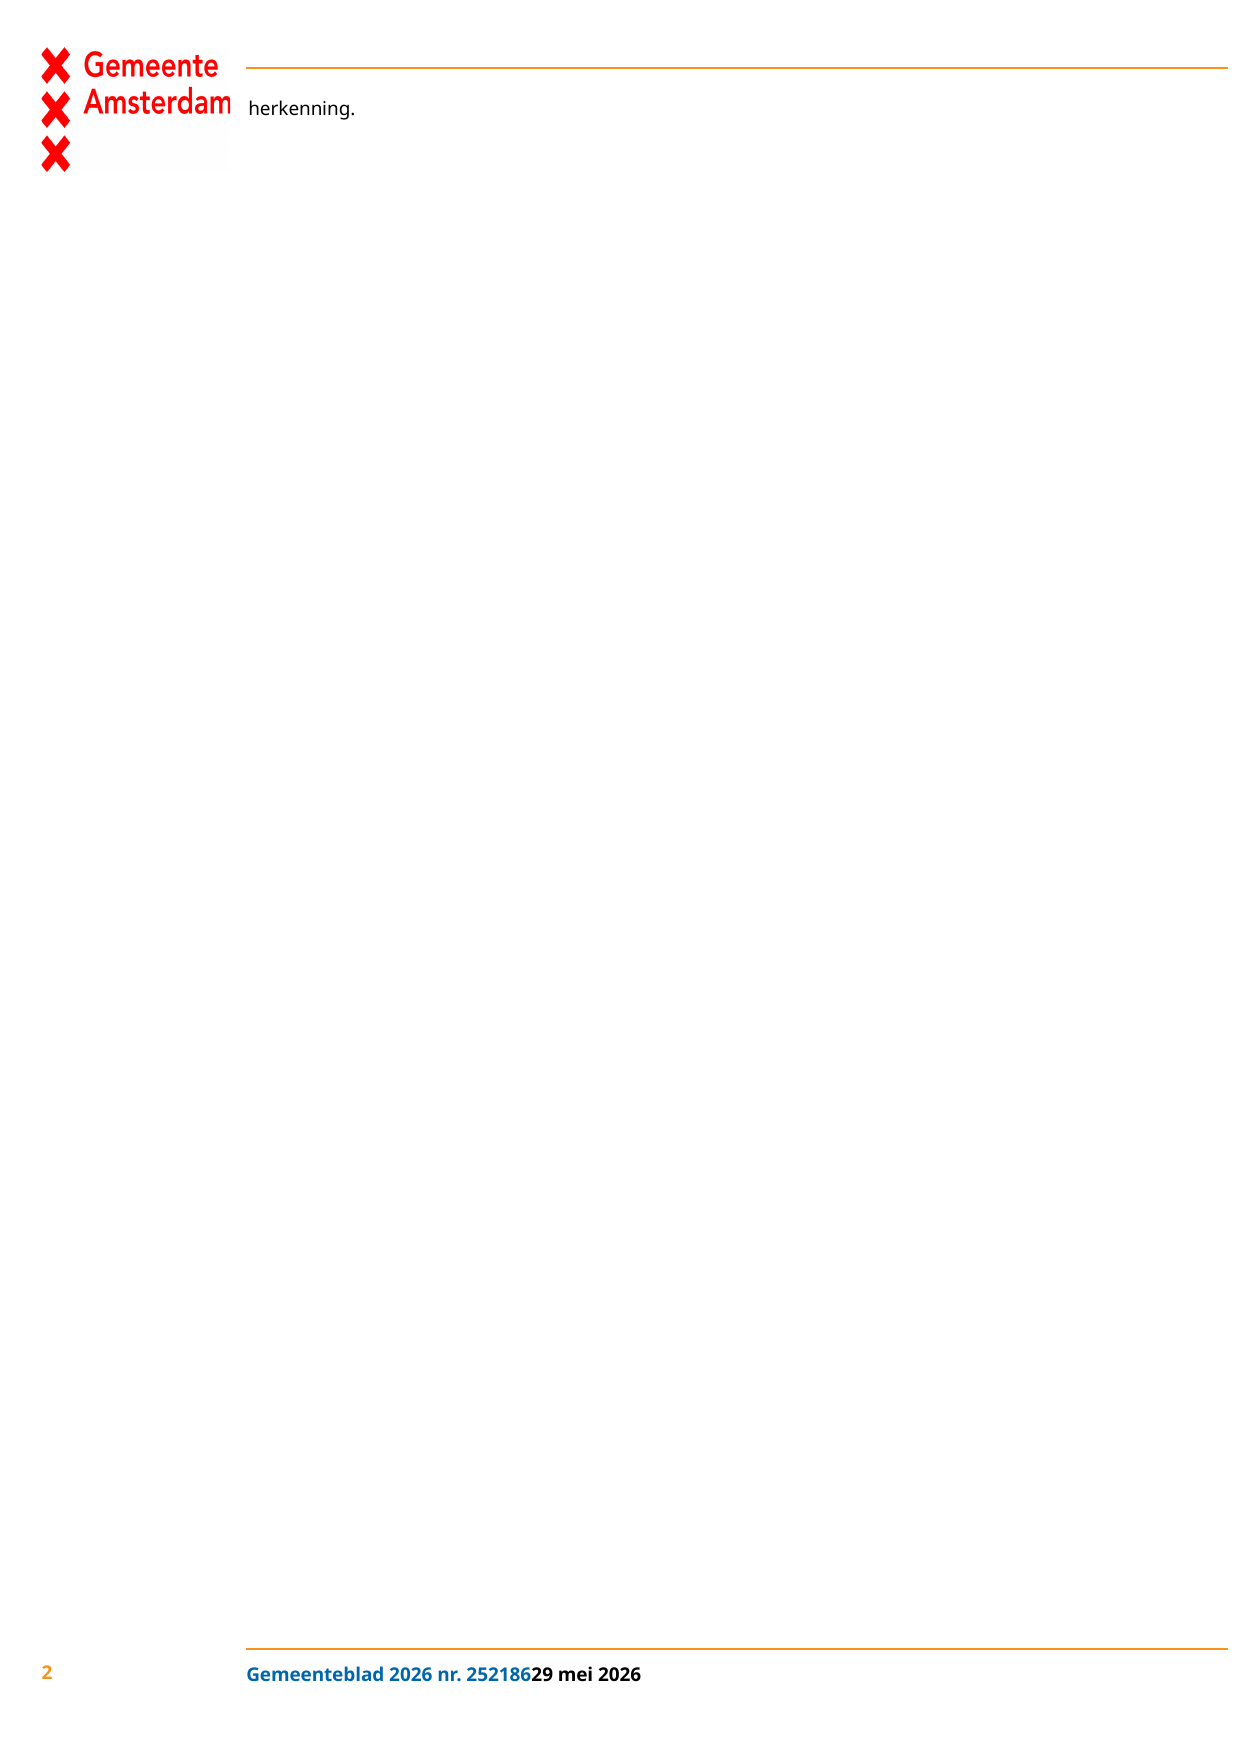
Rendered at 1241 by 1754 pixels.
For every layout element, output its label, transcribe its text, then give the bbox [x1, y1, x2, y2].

text herkenning. [248, 95, 1152, 121]
picture [41, 47, 231, 172]
